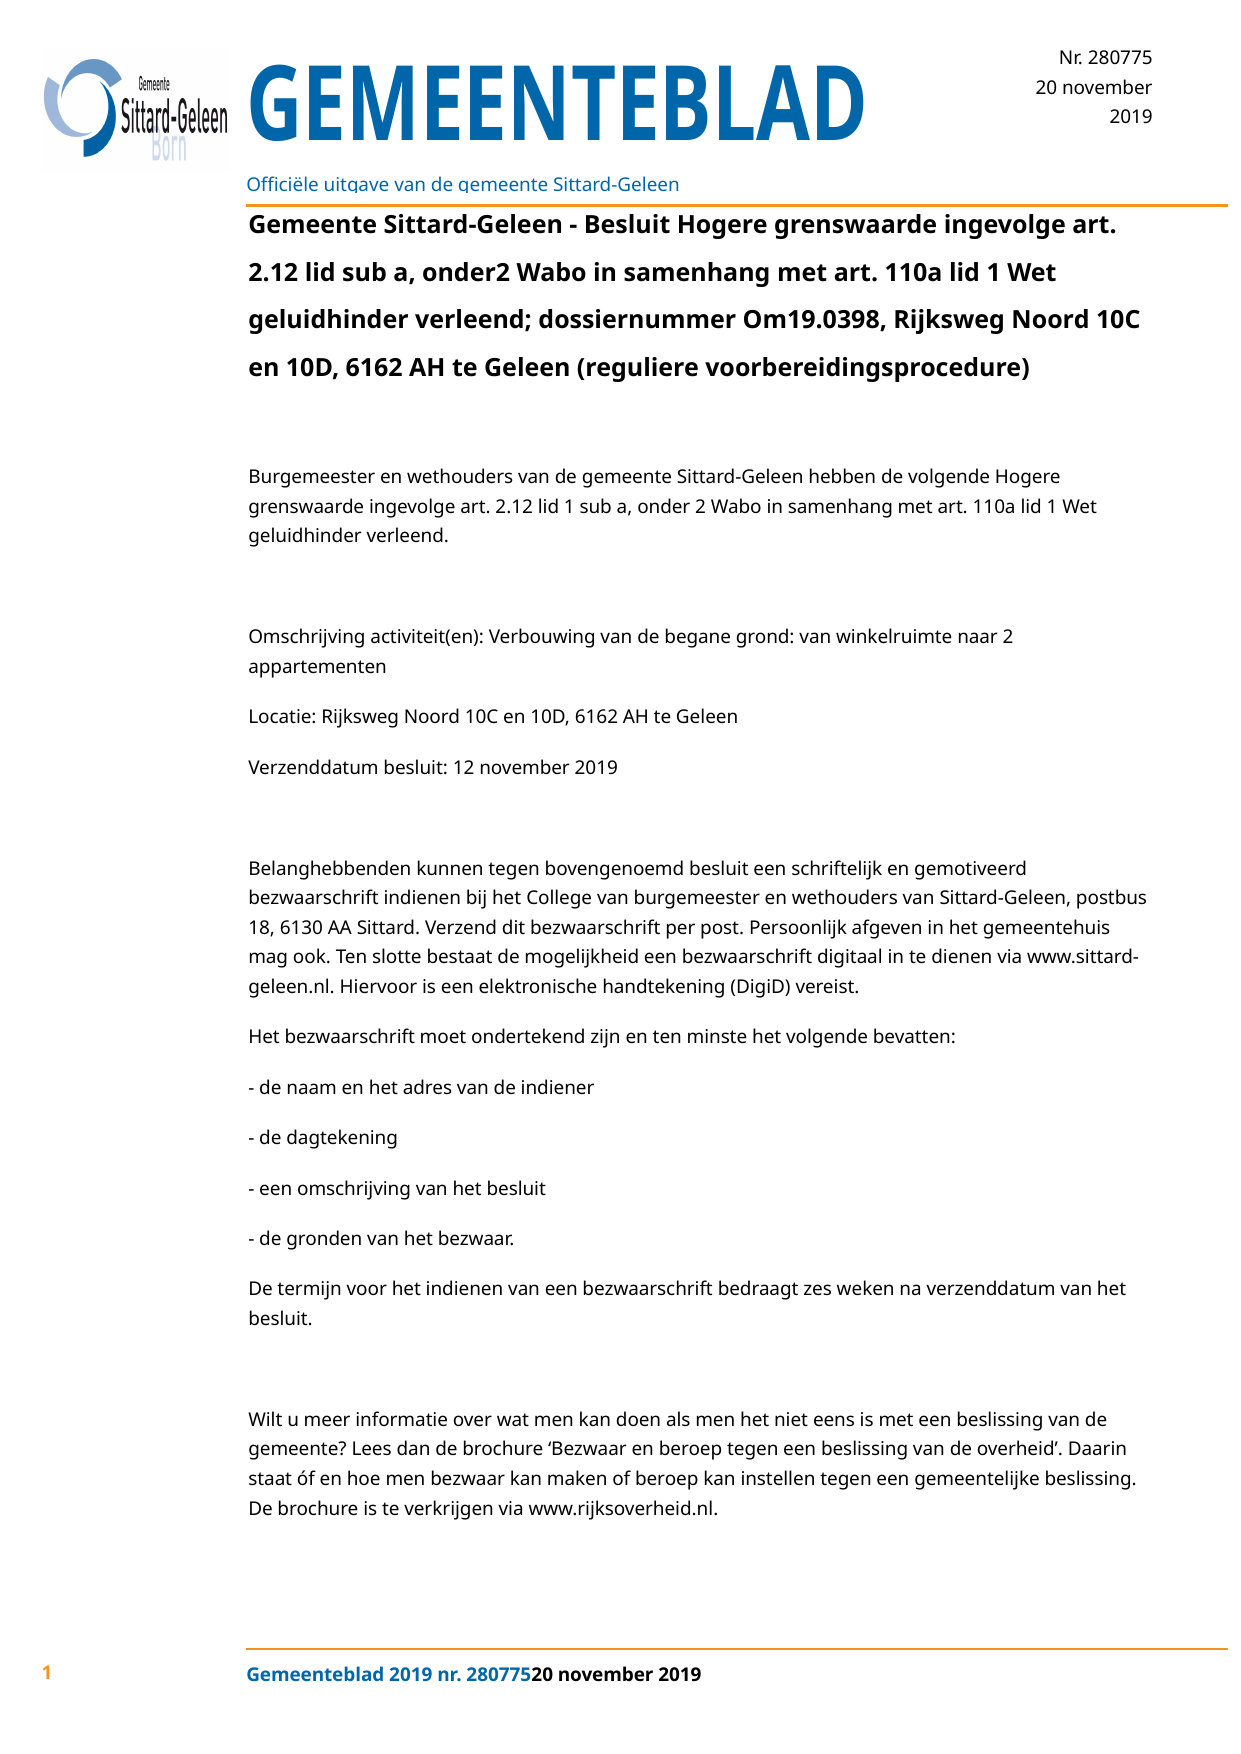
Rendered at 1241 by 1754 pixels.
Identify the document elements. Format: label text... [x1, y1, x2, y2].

text De termijn voor het indienen van een bezwaarschrift bedraagt zes weken na verzenddatum van het besluit. [248, 1276, 1152, 1331]
text Locatie: Rijksweg Noord 10C en 10D, 6162 AH te Geleen [248, 703, 1152, 729]
text Burgemeester en wethouders van de gemeente Sittard-Geleen hebben de volgende Hogere grenswaarde ingevolge art. 2.12 lid 1 sub a, onder 2 Wabo in samenhang met art. 110a lid 1 Wet geluidhinder verleend. [248, 463, 1152, 548]
text Belanghebbenden kunnen tegen bovengenoemd besluit een schriftelijk en gemotiveerd bezwaarschrift indienen bij het College van burgemeester en wethouders van Sittard-Geleen, postbus 18, 6130 AA Sittard. Verzend dit bezwaarschrift per post. Persoonlijk afgeven in het gemeentehuis mag ook. Ten slotte bestaat de mogelijkheid een bezwaarschrift digitaal in te dienen via www.sittard-geleen.nl. Hiervoor is een elektronische handtekening (DigiD) vereist. [248, 855, 1152, 999]
text Verzenddatum besluit: 12 november 2019 [248, 754, 1152, 780]
text Omschrijving activiteit(en): Verbouwing van de begane grond: van winkelruimte naar 2 appartementen [248, 623, 1152, 679]
text - de dagtekening [248, 1124, 1152, 1150]
text Gemeente Sittard-Geleen - Besluit Hogere grenswaarde ingevolge art. 2.12 lid sub a, onder2 Wabo in samenhang met art. 110a lid 1 Wet geluidhinder verleend; dossiernummer Om19.0398, Rijksweg Noord 10C en 10D, 6162 AH te Geleen (reguliere voorbereidingsprocedure) [248, 207, 1152, 384]
text Wilt u meer informatie over wat men kan doen als men het niet eens is met een beslissing van de gemeente? Lees dan de brochure ‘Bezwaar en beroep tegen een beslissing van de overheid’. Daarin staat óf en hoe men bezwaar kan maken of beroep kan instellen tegen een gemeentelijke beslissing. De brochure is te verkrijgen via www.rijksoverheid.nl. [248, 1406, 1152, 1521]
text - een omschrijving van het besluit [248, 1175, 1152, 1201]
text Het bezwaarschrift moet ondertekend zijn en ten minste het volgende bevatten: [248, 1023, 1152, 1049]
picture [41, 47, 231, 172]
text - de gronden van het bezwaar. [248, 1225, 1152, 1251]
text - de naam en het adres van de indiener [248, 1074, 1152, 1100]
